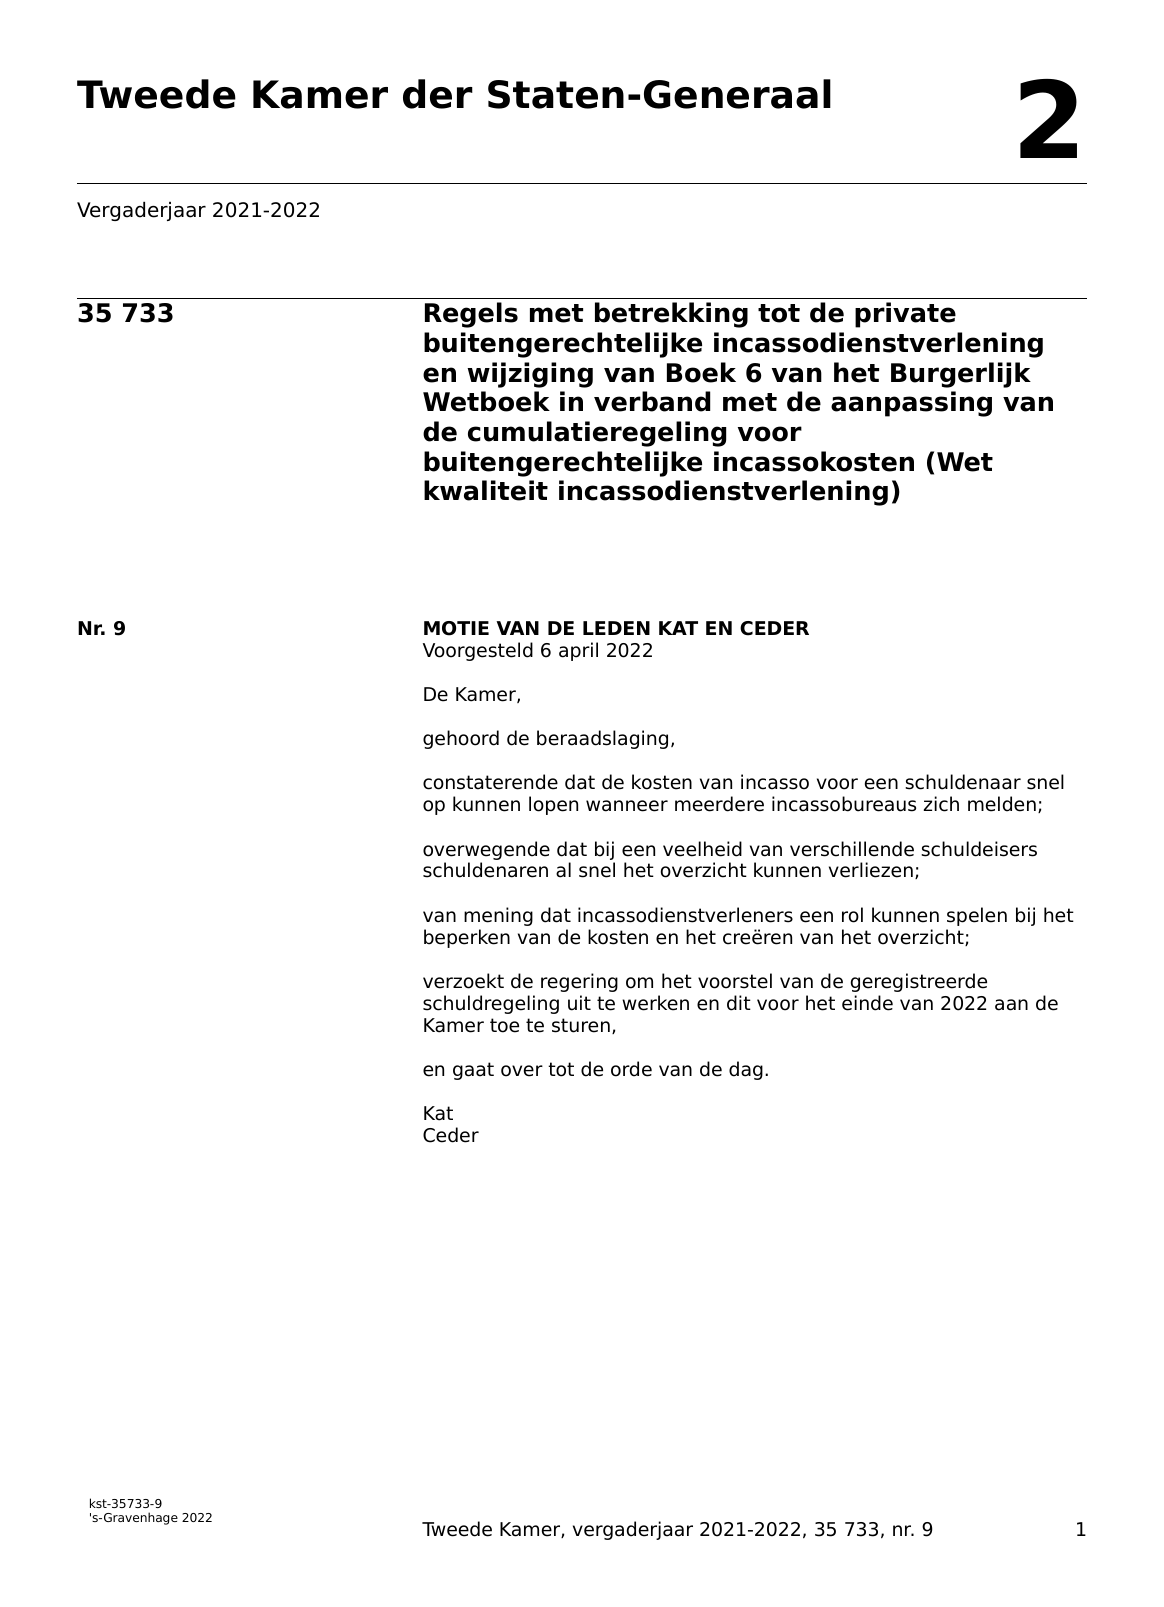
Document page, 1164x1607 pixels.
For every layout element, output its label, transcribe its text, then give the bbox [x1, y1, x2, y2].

text gehoord de beraadslaging, [422, 728, 1087, 750]
table_header Tweede Kamer der Staten-Generaal [77, 59, 886, 183]
text constaterende dat de kosten van incasso voor een schuldenaar snel op kunnen lopen wanneer meerdere incassobureaus zich melden; [422, 772, 1087, 816]
text en gaat over tot de orde van de dag. [422, 1059, 1087, 1081]
text kst-35733-9 [88, 1497, 323, 1511]
text 's-Gravenhage 2022 [88, 1511, 323, 1525]
table_cell Vergaderjaar 2021-2022 [77, 184, 1087, 298]
subtitle 35 733 Regels met betrekking tot de private buitengerechtelijke incassodienstverlening en wijziging van Boek 6 van het Burgerlijk Wetboek in verband met de aanpassing van de cumulatieregeling voor buitengerechtelijke incassokosten (Wet kwaliteit incassodienstverlening) [77, 299, 1087, 507]
table_header 2 [886, 59, 1087, 183]
text Ceder [422, 1125, 1087, 1147]
text Kat [422, 1103, 1087, 1125]
text overwegende dat bij een veelheid van verschillende schuldeisers schuldenaren al snel het overzicht kunnen verliezen; [422, 838, 1087, 882]
text van mening dat incassodienstverleners een rol kunnen spelen bij het beperken van de kosten en het creëren van het overzicht; [422, 904, 1087, 948]
text De Kamer, [422, 684, 1087, 706]
text Voorgesteld 6 april 2022 [422, 640, 1087, 662]
text verzoekt de regering om het voorstel van de geregistreerde schuldregeling uit te werken en dit voor het einde van 2022 aan de Kamer toe te sturen, [422, 971, 1087, 1037]
subtitle Nr. 9 MOTIE VAN DE LEDEN KAT EN CEDER [77, 618, 1087, 640]
